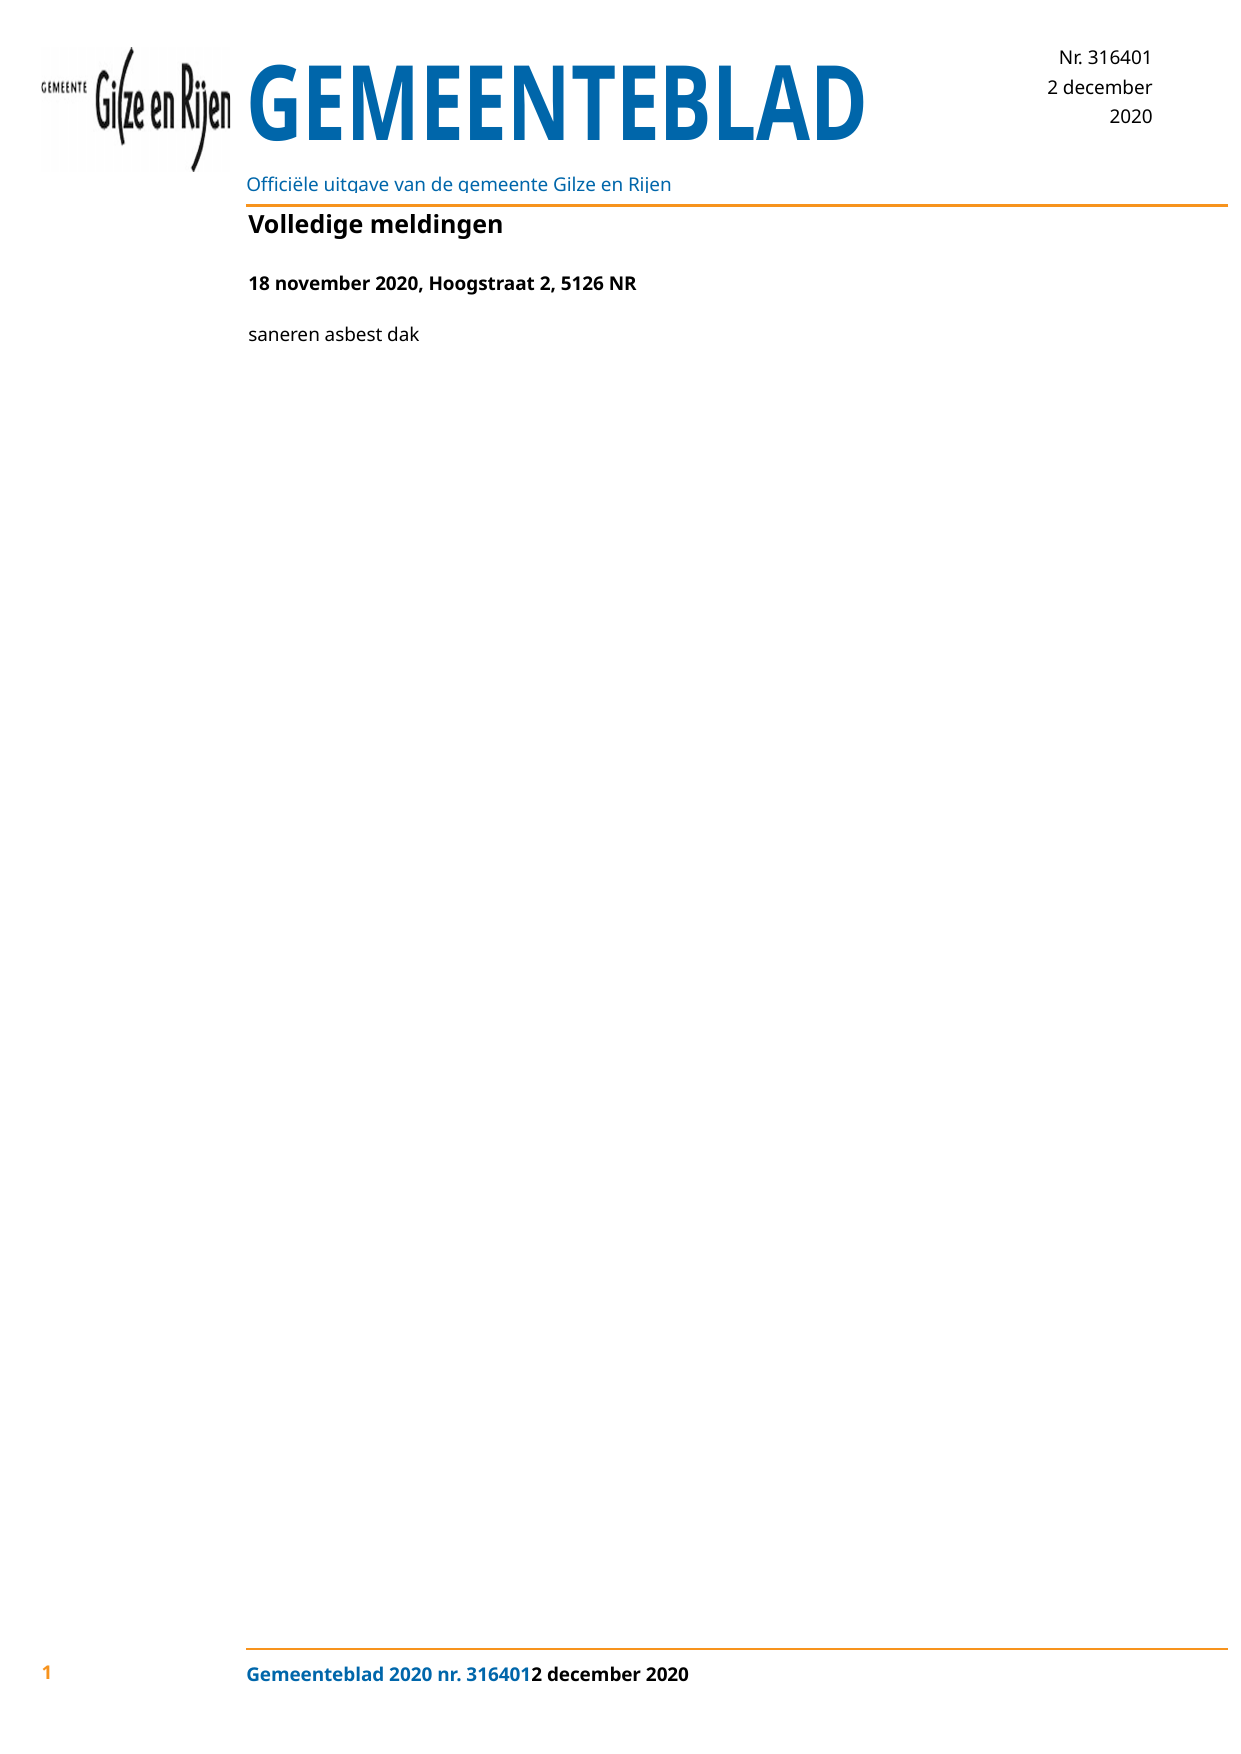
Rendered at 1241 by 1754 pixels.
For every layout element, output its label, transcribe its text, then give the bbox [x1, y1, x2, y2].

text 18 november 2020, Hoogstraat 2, 5126 NR [248, 270, 1152, 296]
text saneren asbest dak [248, 321, 1152, 346]
text Volledige meldingen [248, 207, 1152, 241]
picture [41, 47, 231, 172]
